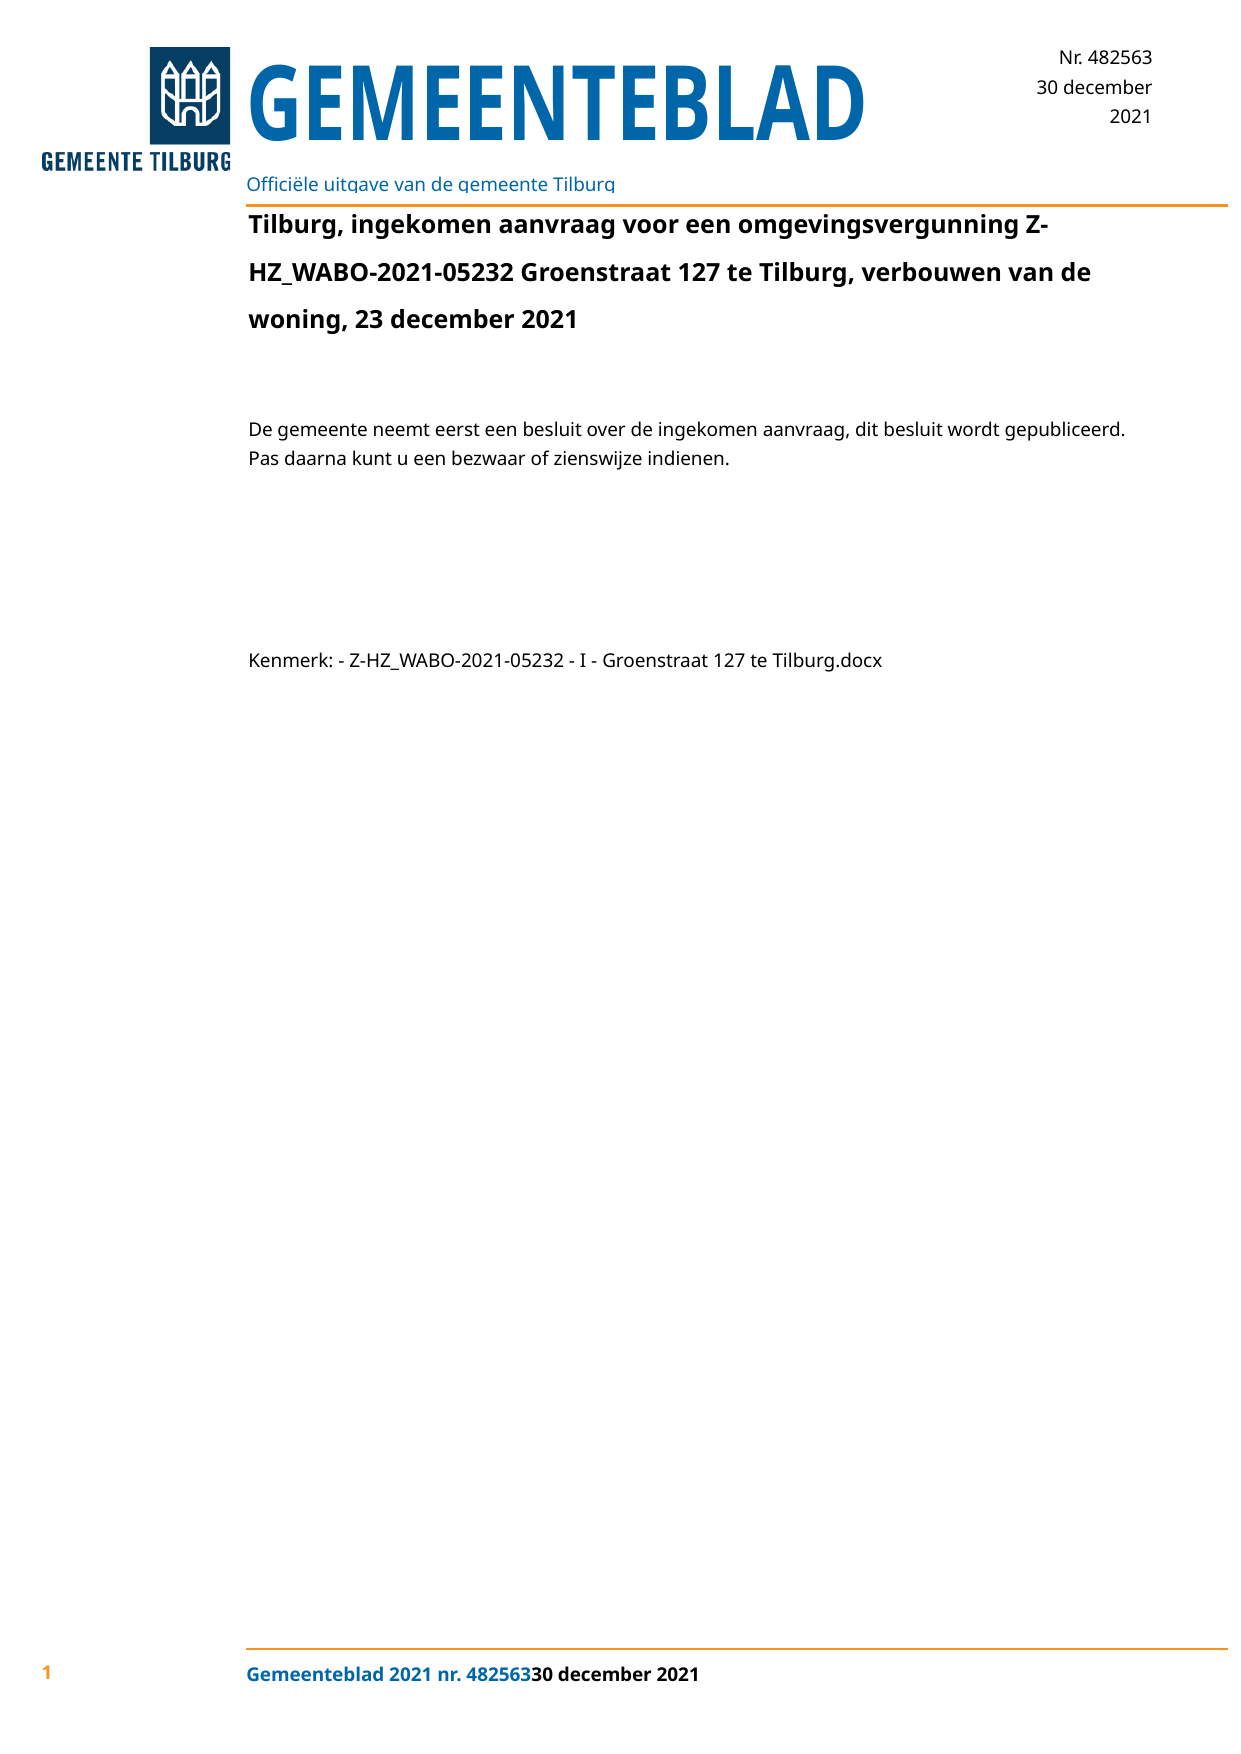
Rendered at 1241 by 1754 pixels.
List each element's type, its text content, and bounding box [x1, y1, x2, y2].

text De gemeente neemt eerst een besluit over de ingekomen aanvraag, dit besluit wordt gepubliceerd. Pas daarna kunt u een bezwaar of zienswijze indienen. [248, 416, 1152, 471]
text Tilburg, ingekomen aanvraag voor een omgevingsvergunning Z-HZ_WABO-2021-05232 Groenstraat 127 te Tilburg, verbouwen van de woning, 23 december 2021 [248, 207, 1152, 336]
text Kenmerk: - Z-HZ_WABO-2021-05232 - I - Groenstraat 127 te Tilburg.docx [248, 647, 1152, 673]
picture [41, 47, 231, 172]
